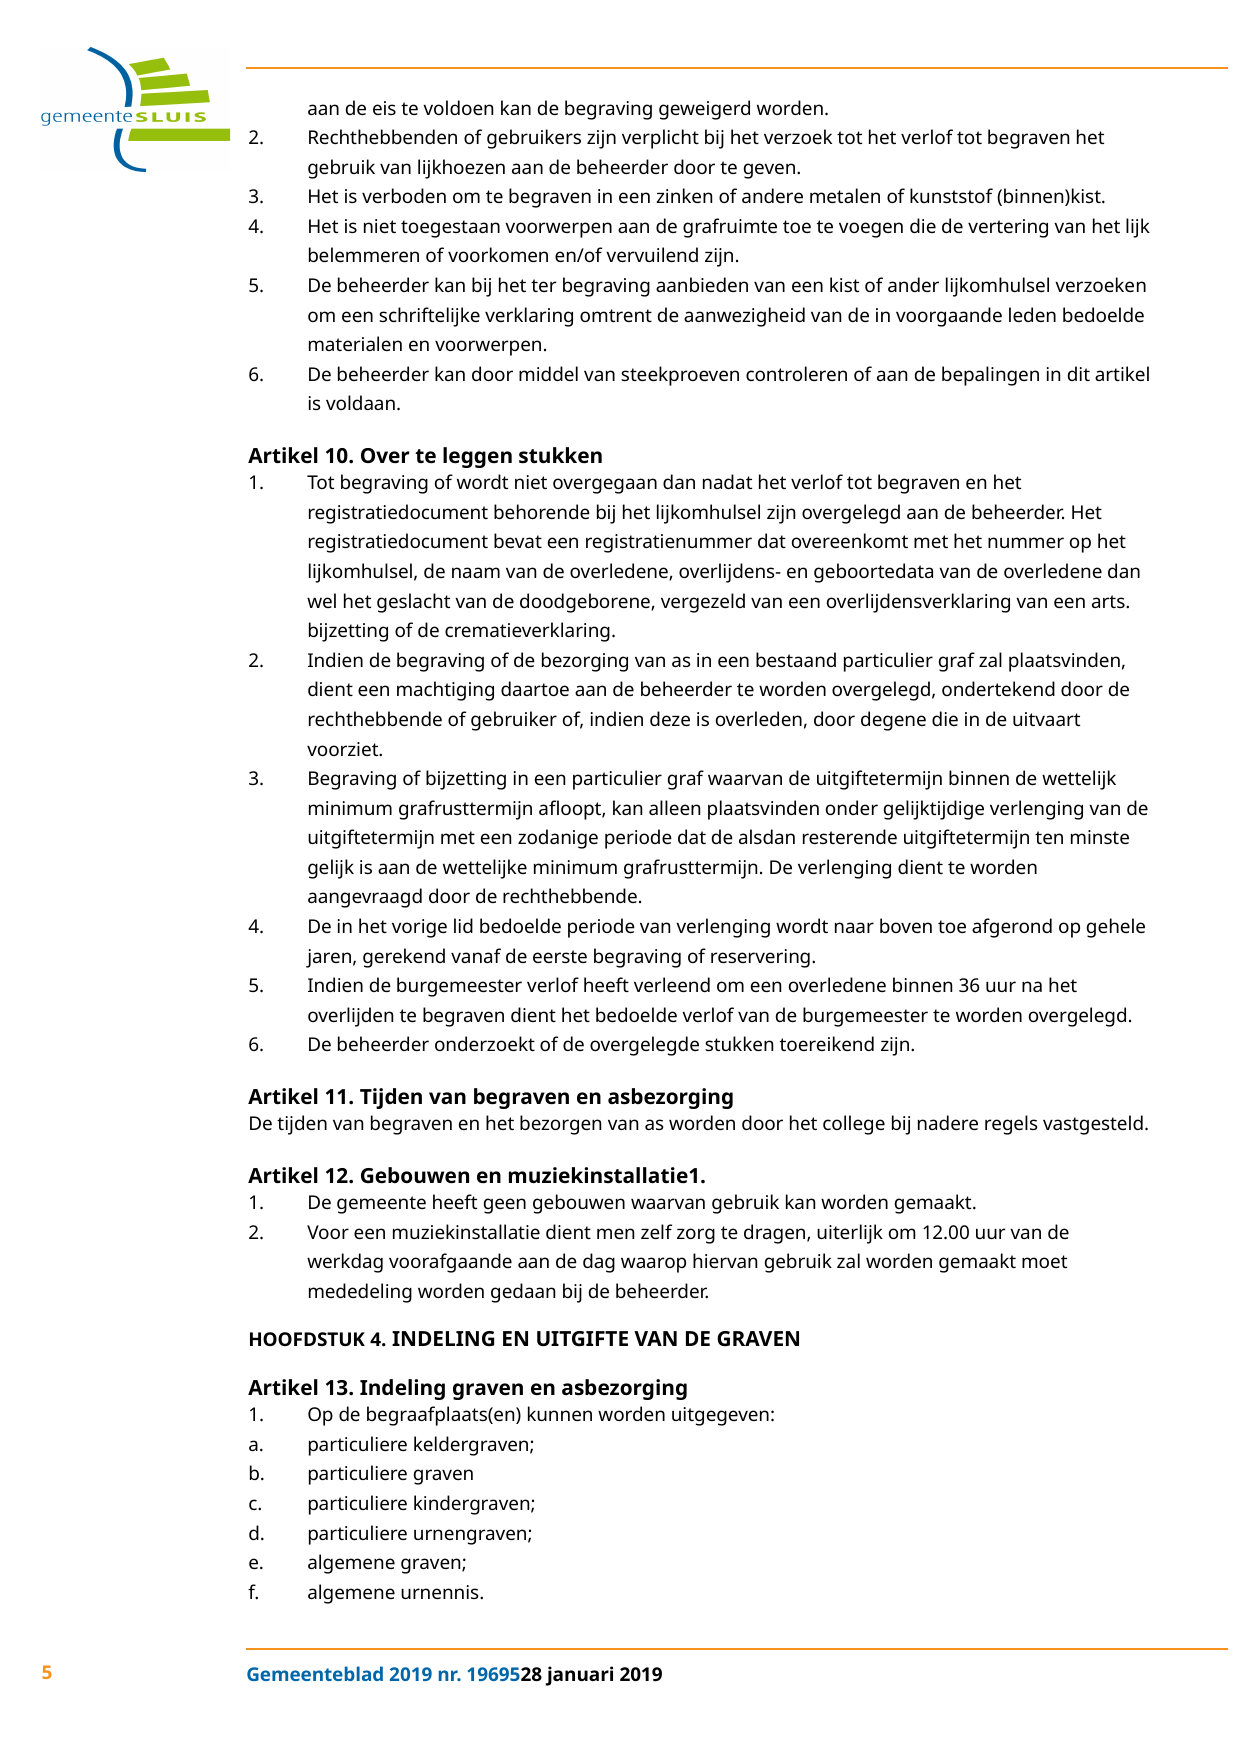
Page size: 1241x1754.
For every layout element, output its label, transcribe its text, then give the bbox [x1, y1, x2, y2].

list algemene urnennis. [248, 1579, 1152, 1604]
text Artikel 10. Over te leggen stukken [248, 441, 1152, 469]
list particuliere keldergraven; [248, 1431, 1152, 1457]
text De tijden van begraven en het bezorgen van as worden door het college bij nadere regels vastgesteld. [248, 1110, 1152, 1136]
list Het is verboden om te begraven in een zinken of andere metalen of kunststof (binnen)kist. [248, 183, 1152, 209]
list particuliere urnengraven; [248, 1520, 1152, 1545]
list Indien de burgemeester verlof heeft verleend om een overledene binnen 36 uur na het overlijden te begraven dient het bedoelde verlof van de burgemeester te worden overgelegd. [248, 972, 1152, 1028]
list Het is niet toegestaan voorwerpen aan de grafruimte toe te voegen die de vertering van het lijk belemmeren of voorkomen en/of vervuilend zijn. [248, 213, 1152, 268]
list aan de eis te voldoen kan de begraving geweigerd worden. [248, 95, 1152, 121]
list Indien de begraving of de bezorging van as in een bestaand particulier graf zal plaatsvinden, dient een machtiging daartoe aan de beheerder te worden overgelegd, ondertekend door de rechthebbende of gebruiker of, indien deze is overleden, door degene die in de uitvaart voorziet. [248, 647, 1152, 761]
list Begraving of bijzetting in een particulier graf waarvan de uitgiftetermijn binnen de wettelijk minimum grafrusttermijn afloopt, kan alleen plaatsvinden onder gelijktijdige verlenging van de uitgiftetermijn met een zodanige periode dat de alsdan resterende uitgiftetermijn ten minste gelijk is aan de wettelijke minimum grafrusttermijn. De verlenging dient te worden aangevraagd door de rechthebbende. [248, 765, 1152, 909]
list Voor een muziekinstallatie dient men zelf zorg te dragen, uiterlijk om 12.00 uur van de werkdag voorafgaande aan de dag waarop hiervan gebruik zal worden gemaakt moet mededeling worden gedaan bij de beheerder. [248, 1219, 1152, 1304]
list De in het vorige lid bedoelde periode van verlenging wordt naar boven toe afgerond op gehele jaren, gerekend vanaf de eerste begraving of reservering. [248, 913, 1152, 968]
list particuliere graven [248, 1461, 1152, 1486]
list De gemeente heeft geen gebouwen waarvan gebruik kan worden gemaakt. [248, 1189, 1152, 1215]
list Tot begraving of wordt niet overgegaan dan nadat het verlof tot begraven en het registratiedocument behorende bij het lijkomhulsel zijn overgelegd aan de beheerder. Het registratiedocument bevat een registratienummer dat overeenkomt met het nummer op het lijkomhulsel, de naam van de overledene, overlijdens- en geboortedata van de overledene dan wel het geslacht van de doodgeborene, vergezeld van een overlijdensverklaring van een arts. bijzetting of de crematieverklaring. [248, 469, 1152, 643]
text HOOFDSTUK 4. INDELING EN UITGIFTE VAN DE GRAVEN [248, 1324, 1152, 1352]
list Rechthebbenden of gebruikers zijn verplicht bij het verzoek tot het verlof tot begraven het gebruik van lijkhoezen aan de beheerder door te geven. [248, 124, 1152, 180]
picture [41, 47, 231, 172]
text Artikel 11. Tijden van begraven en asbezorging [248, 1082, 1152, 1110]
list particuliere kindergraven; [248, 1490, 1152, 1516]
list De beheerder kan door middel van steekproeven controleren of aan de bepalingen in dit artikel is voldaan. [248, 361, 1152, 416]
list De beheerder kan bij het ter begraving aanbieden van een kist of ander lijkomhulsel verzoeken om een schriftelijke verklaring omtrent de aanwezigheid van de in voorgaande leden bedoelde materialen en voorwerpen. [248, 272, 1152, 357]
list Op de begraafplaats(en) kunnen worden uitgegeven: [248, 1401, 1152, 1427]
list algemene graven; [248, 1549, 1152, 1575]
text Artikel 12. Gebouwen en muziekinstallatie1. [248, 1161, 1152, 1189]
list De beheerder onderzoekt of de overgelegde stukken toereikend zijn. [248, 1032, 1152, 1057]
text Artikel 13. Indeling graven en asbezorging [248, 1373, 1152, 1401]
